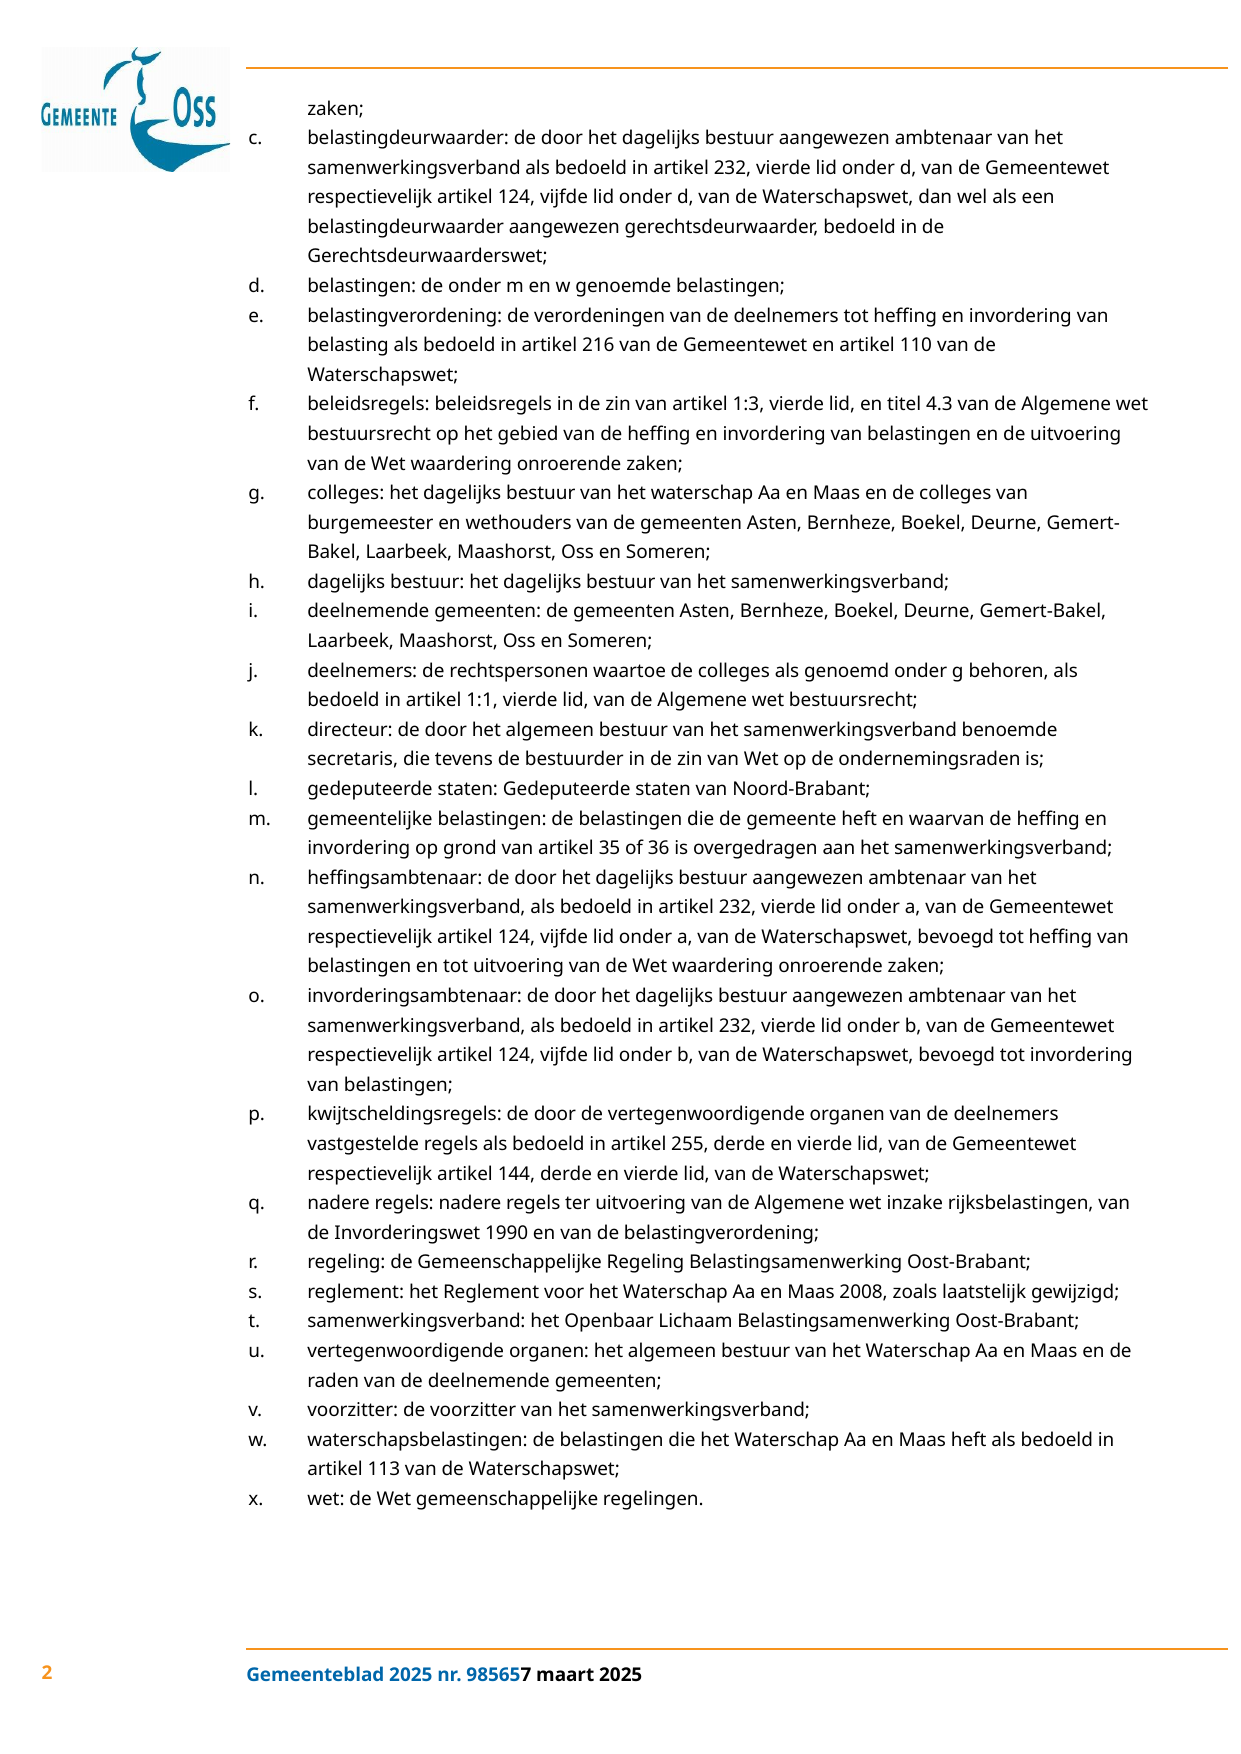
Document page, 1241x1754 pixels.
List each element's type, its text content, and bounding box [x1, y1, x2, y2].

list invorderingsambtenaar: de door het dagelijks bestuur aangewezen ambtenaar van het samenwerkingsverband, als bedoeld in artikel 232, vierde lid onder b, van de Gemeentewet respectievelijk artikel 124, vijfde lid onder b, van de Waterschapswet, bevoegd tot invordering van belastingen; [248, 982, 1152, 1097]
list dagelijks bestuur: het dagelijks bestuur van het samenwerkingsverband; [248, 568, 1152, 594]
list nadere regels: nadere regels ter uitvoering van de Algemene wet inzake rijksbelastingen, van de Invorderingswet 1990 en van de belastingverordening; [248, 1189, 1152, 1245]
list vertegenwoordigende organen: het algemeen bestuur van het Waterschap Aa en Maas en de raden van de deelnemende gemeenten; [248, 1337, 1152, 1393]
list colleges: het dagelijks bestuur van het waterschap Aa en Maas en de colleges van burgemeester en wethouders van de gemeenten Asten, Bernheze, Boekel, Deurne, Gemert-Bakel, Laarbeek, Maashorst, Oss en Someren; [248, 479, 1152, 564]
list zaken; [248, 95, 1152, 121]
list belastingdeurwaarder: de door het dagelijks bestuur aangewezen ambtenaar van het samenwerkingsverband als bedoeld in artikel 232, vierde lid onder d, van de Gemeentewet respectievelijk artikel 124, vijfde lid onder d, van de Waterschapswet, dan wel als een belastingdeurwaarder aangewezen gerechtsdeurwaarder, bedoeld in de Gerechtsdeurwaarderswet; [248, 124, 1152, 268]
list samenwerkingsverband: het Openbaar Lichaam Belastingsamenwerking Oost-Brabant; [248, 1308, 1152, 1333]
list waterschapsbelastingen: de belastingen die het Waterschap Aa en Maas heft als bedoeld in artikel 113 van de Waterschapswet; [248, 1426, 1152, 1481]
list heffingsambtenaar: de door het dagelijks bestuur aangewezen ambtenaar van het samenwerkingsverband, als bedoeld in artikel 232, vierde lid onder a, van de Gemeentewet respectievelijk artikel 124, vijfde lid onder a, van de Waterschapswet, bevoegd tot heffing van belastingen en tot uitvoering van de Wet waardering onroerende zaken; [248, 864, 1152, 978]
picture [41, 47, 231, 172]
list gemeentelijke belastingen: de belastingen die de gemeente heft en waarvan de heffing en invordering op grond van artikel 35 of 36 is overgedragen aan het samenwerkingsverband; [248, 805, 1152, 860]
list regeling: de Gemeenschappelijke Regeling Belastingsamenwerking Oost-Brabant; [248, 1248, 1152, 1274]
list beleidsregels: beleidsregels in de zin van artikel 1:3, vierde lid, en titel 4.3 van de Algemene wet bestuursrecht op het gebied van de heffing en invordering van belastingen en de uitvoering van de Wet waardering onroerende zaken; [248, 391, 1152, 476]
list deelnemers: de rechtspersonen waartoe de colleges als genoemd onder g behoren, als bedoeld in artikel 1:1, vierde lid, van de Algemene wet bestuursrecht; [248, 657, 1152, 712]
list directeur: de door het algemeen bestuur van het samenwerkingsverband benoemde secretaris, die tevens de bestuurder in de zin van Wet op de ondernemingsraden is; [248, 716, 1152, 771]
list voorzitter: de voorzitter van het samenwerkingsverband; [248, 1396, 1152, 1422]
list belastingen: de onder m en w genoemde belastingen; [248, 272, 1152, 298]
list belastingverordening: de verordeningen van de deelnemers tot heffing en invordering van belasting als bedoeld in artikel 216 van de Gemeentewet en artikel 110 van de Waterschapswet; [248, 302, 1152, 387]
list wet: de Wet gemeenschappelijke regelingen. [248, 1485, 1152, 1511]
list deelnemende gemeenten: de gemeenten Asten, Bernheze, Boekel, Deurne, Gemert-Bakel, Laarbeek, Maashorst, Oss en Someren; [248, 598, 1152, 653]
list reglement: het Reglement voor het Waterschap Aa en Maas 2008, zoals laatstelijk gewijzigd; [248, 1278, 1152, 1304]
list kwijtscheldingsregels: de door de vertegenwoordigende organen van de deelnemers vastgestelde regels als bedoeld in artikel 255, derde en vierde lid, van de Gemeentewet respectievelijk artikel 144, derde en vierde lid, van de Waterschapswet; [248, 1101, 1152, 1186]
list gedeputeerde staten: Gedeputeerde staten van Noord-Brabant; [248, 775, 1152, 801]
